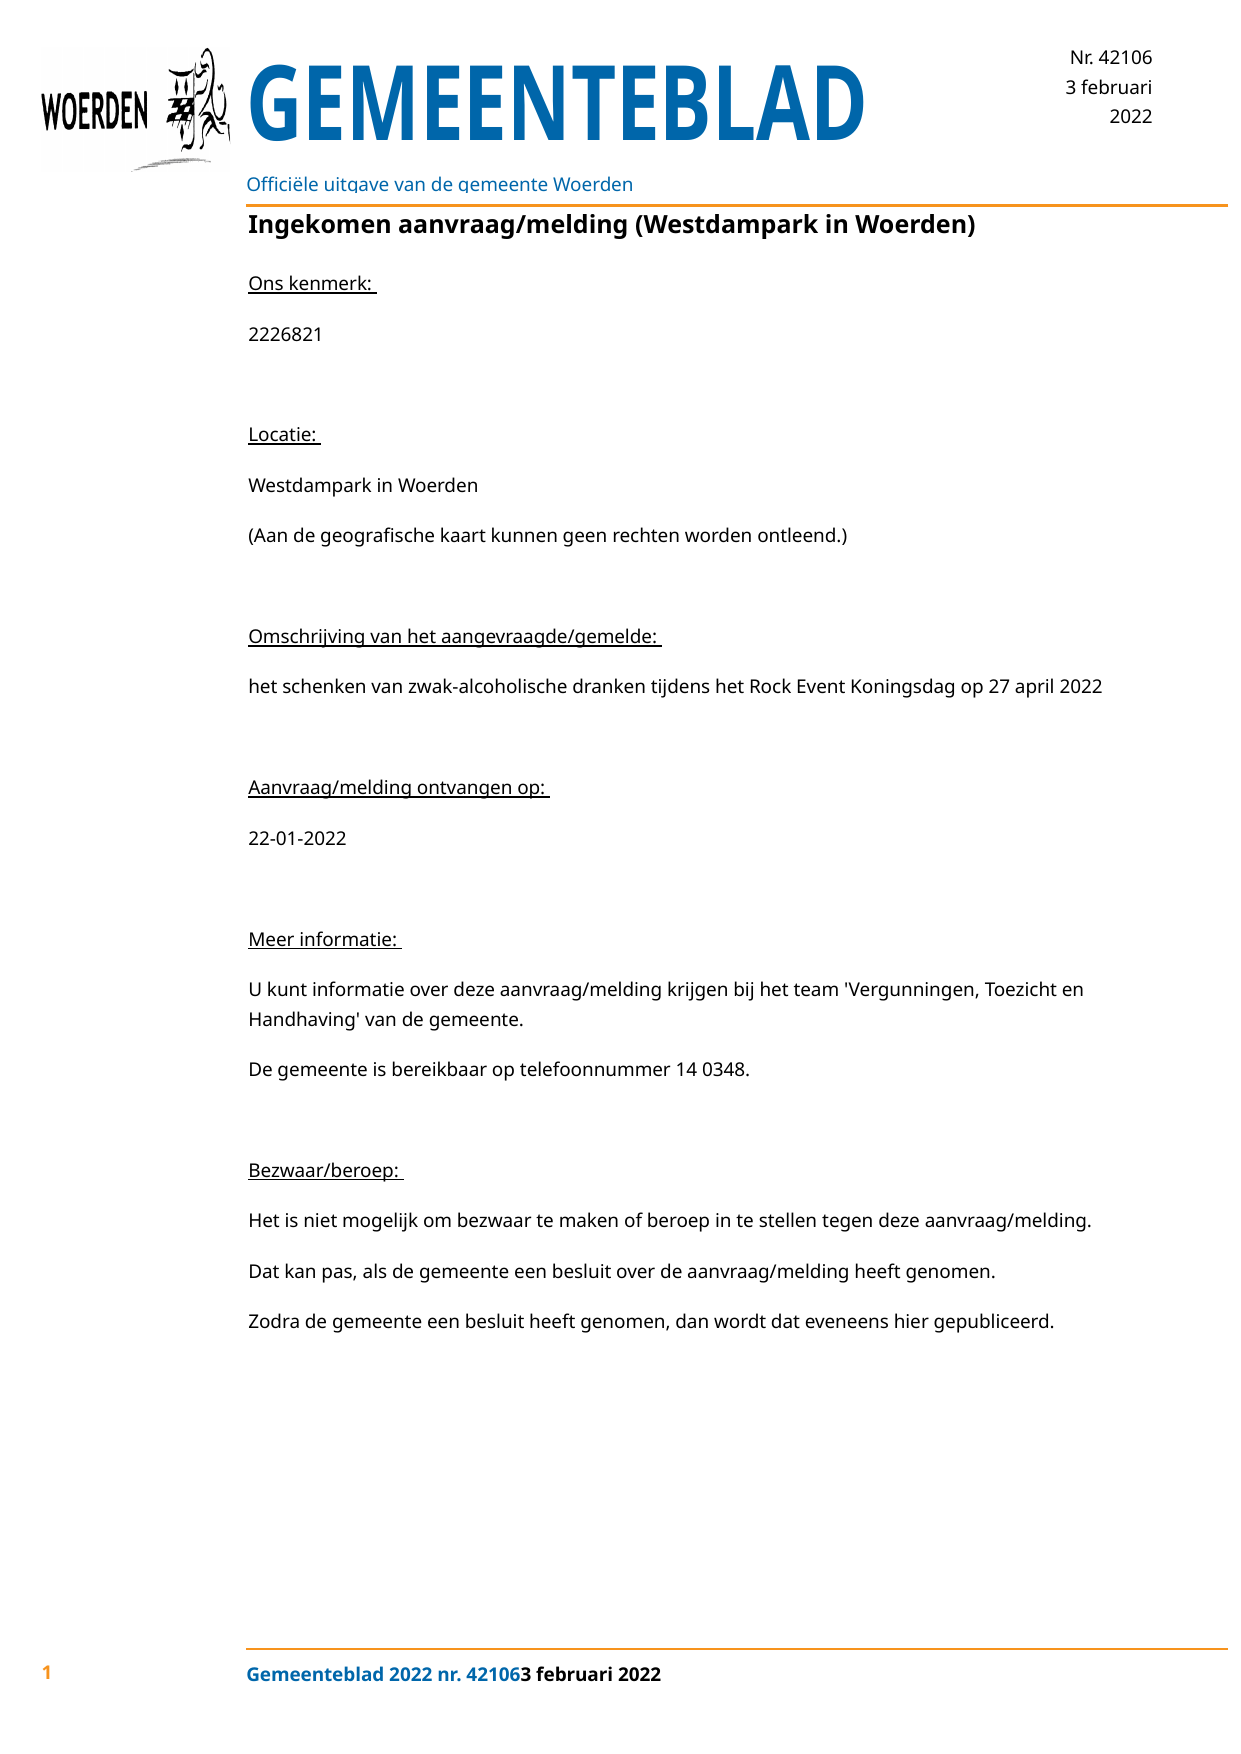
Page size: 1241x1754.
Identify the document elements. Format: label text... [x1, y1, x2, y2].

text Westdampark in Woerden [248, 472, 1152, 498]
text Dat kan pas, als de gemeente een besluit over de aanvraag/melding heeft genomen. [248, 1258, 1152, 1283]
text Ons kenmerk: [248, 270, 1152, 296]
text Zodra de gemeente een besluit heeft genomen, dan wordt dat eveneens hier gepubliceerd. [248, 1308, 1152, 1334]
text Locatie: [248, 422, 1152, 447]
text 2226821 [248, 321, 1152, 346]
text het schenken van zwak-alcoholische dranken tijdens het Rock Event Koningsdag op 27 april 2022 [248, 674, 1152, 699]
text Ingekomen aanvraag/melding (Westdampark in Woerden) [248, 207, 1152, 241]
text (Aan de geografische kaart kunnen geen rechten worden ontleend.) [248, 522, 1152, 548]
text U kunt informatie over deze aanvraag/melding krijgen bij het team 'Vergunningen, Toezicht en Handhaving' van de gemeente. [248, 976, 1152, 1031]
text De gemeente is bereikbaar op telefoonnummer 14 0348. [248, 1056, 1152, 1082]
picture [41, 47, 231, 172]
text Meer informatie: [248, 926, 1152, 951]
text Omschrijving van het aangevraagde/gemelde: [248, 623, 1152, 649]
text Het is niet mogelijk om bezwaar te maken of beroep in te stellen tegen deze aanvraag/melding. [248, 1207, 1152, 1233]
text Bezwaar/beroep: [248, 1157, 1152, 1183]
text 22-01-2022 [248, 825, 1152, 851]
text Aanvraag/melding ontvangen op: [248, 774, 1152, 800]
